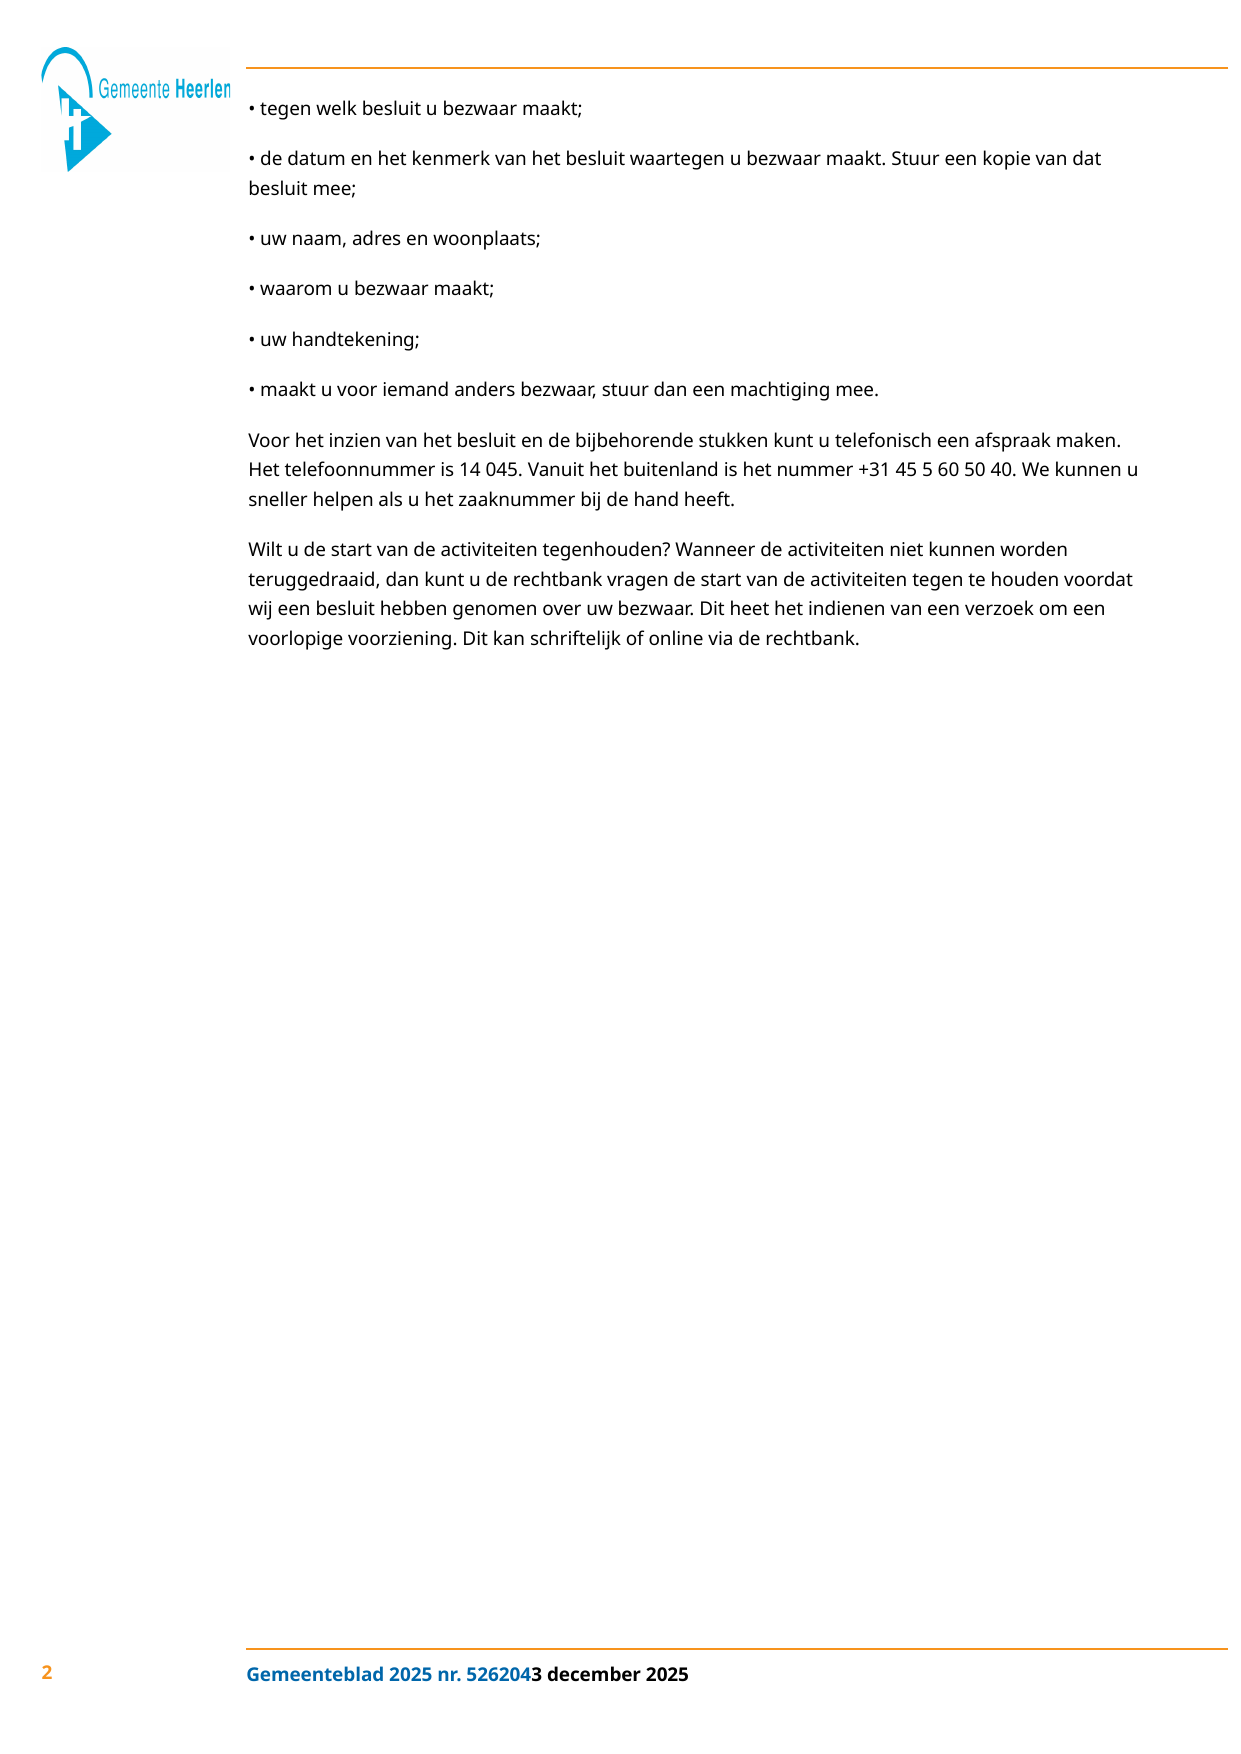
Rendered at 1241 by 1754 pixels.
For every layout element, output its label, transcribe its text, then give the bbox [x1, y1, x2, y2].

text • de datum en het kenmerk van het besluit waartegen u bezwaar maakt. Stuur een kopie van dat besluit mee; [248, 145, 1152, 201]
text Voor het inzien van het besluit en de bijbehorende stukken kunt u telefonisch een afspraak maken. Het telefoonnummer is 14 045. Vanuit het buitenland is het nummer +31 45 5 60 50 40. We kunnen u sneller helpen als u het zaaknummer bij de hand heeft. [248, 427, 1152, 512]
text • uw handtekening; [248, 326, 1152, 352]
picture [41, 47, 231, 172]
text • waarom u bezwaar maakt; [248, 276, 1152, 301]
picture [41, 47, 59, 70]
text • uw naam, adres en woonplaats; [248, 225, 1152, 251]
text • maakt u voor iemand anders bezwaar, stuur dan een machtiging mee. [248, 376, 1152, 402]
text • tegen welk besluit u bezwaar maakt; [248, 95, 1152, 121]
text Wilt u de start van de activiteiten tegenhouden? Wanneer de activiteiten niet kunnen worden teruggedraaid, dan kunt u de rechtbank vragen de start van de activiteiten tegen te houden voordat wij een besluit hebben genomen over uw bezwaar. Dit heet het indienen van een verzoek om een voorlopige voorziening. Dit kan schriftelijk of online via de rechtbank. [248, 536, 1152, 651]
